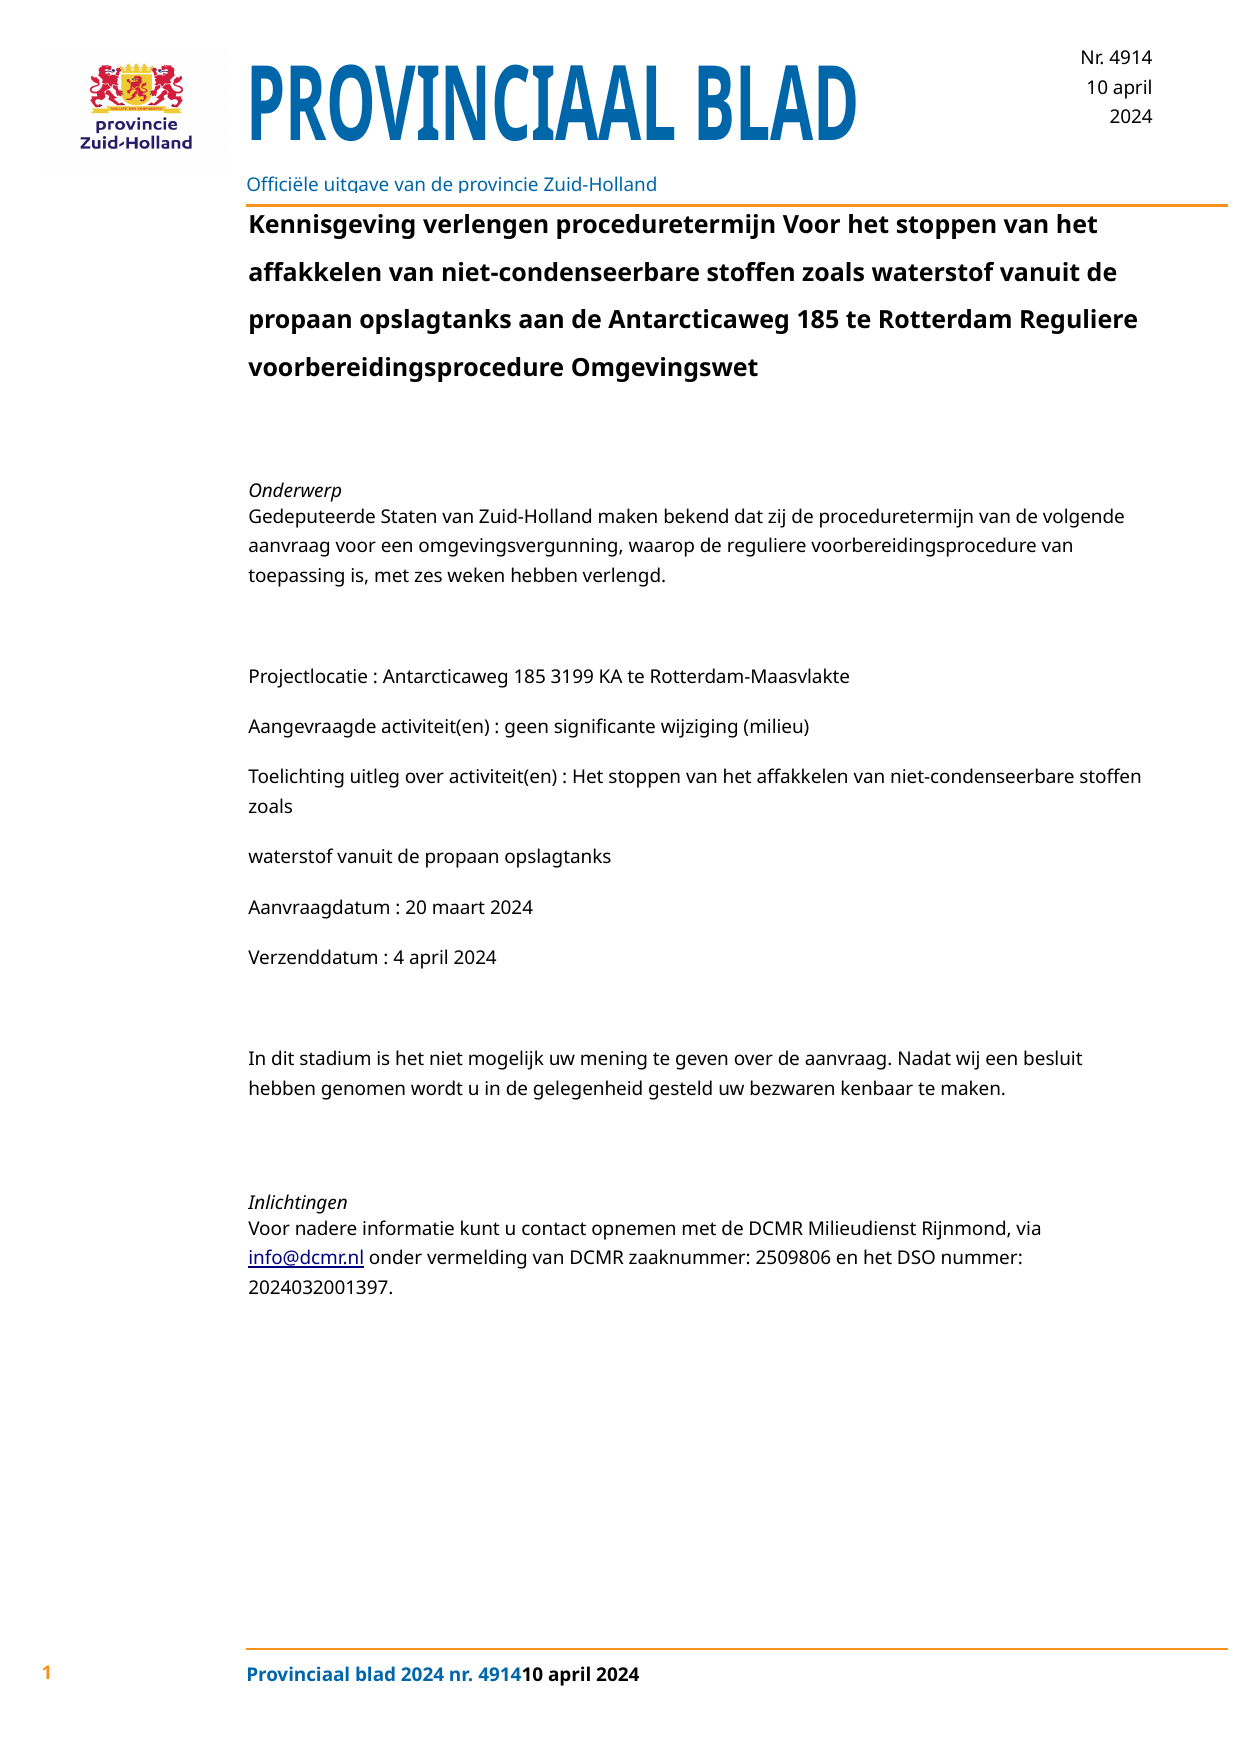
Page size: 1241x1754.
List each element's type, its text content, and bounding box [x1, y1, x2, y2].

text Toelichting uitleg over activiteit(en) : Het stoppen van het affakkelen van niet-condenseerbare stoffen zoals [248, 764, 1152, 819]
text Aanvraagdatum : 20 maart 2024 [248, 894, 1152, 920]
text Gedeputeerde Staten van Zuid-Holland maken bekend dat zij de proceduretermijn van de volgende aanvraag voor een omgevingsvergunning, waarop de reguliere voorbereidingsprocedure van toepassing is, met zes weken hebben verlengd. [248, 503, 1152, 588]
text Kennisgeving verlengen proceduretermijn Voor het stoppen van het affakkelen van niet-condenseerbare stoffen zoals waterstof vanuit de propaan opslagtanks aan de Antarcticaweg 185 te Rotterdam Reguliere voorbereidingsprocedure Omgevingswet [248, 207, 1152, 384]
text Aangevraagde activiteit(en) : geen significante wijziging (milieu) [248, 713, 1152, 739]
picture [41, 47, 231, 172]
text In dit stadium is het niet mogelijk uw mening te geven over de aanvraag. Nadat wij een besluit hebben genomen wordt u in de gelegenheid gesteld uw bezwaren kenbaar te maken. [248, 1045, 1152, 1101]
text Verzenddatum : 4 april 2024 [248, 944, 1152, 970]
text Voor nadere informatie kunt u contact opnemen met de DCMR Milieudienst Rijnmond, via info@dcmr.nl onder vermelding van DCMR zaaknummer: 2509806 en het DSO nummer: 2024032001397. [248, 1215, 1152, 1300]
text Onderwerp [248, 477, 1152, 503]
text Projectlocatie : Antarcticaweg 185 3199 KA te Rotterdam-Maasvlakte [248, 663, 1152, 688]
text waterstof vanuit de propaan opslagtanks [248, 844, 1152, 869]
text Inlichtingen [248, 1189, 1152, 1215]
